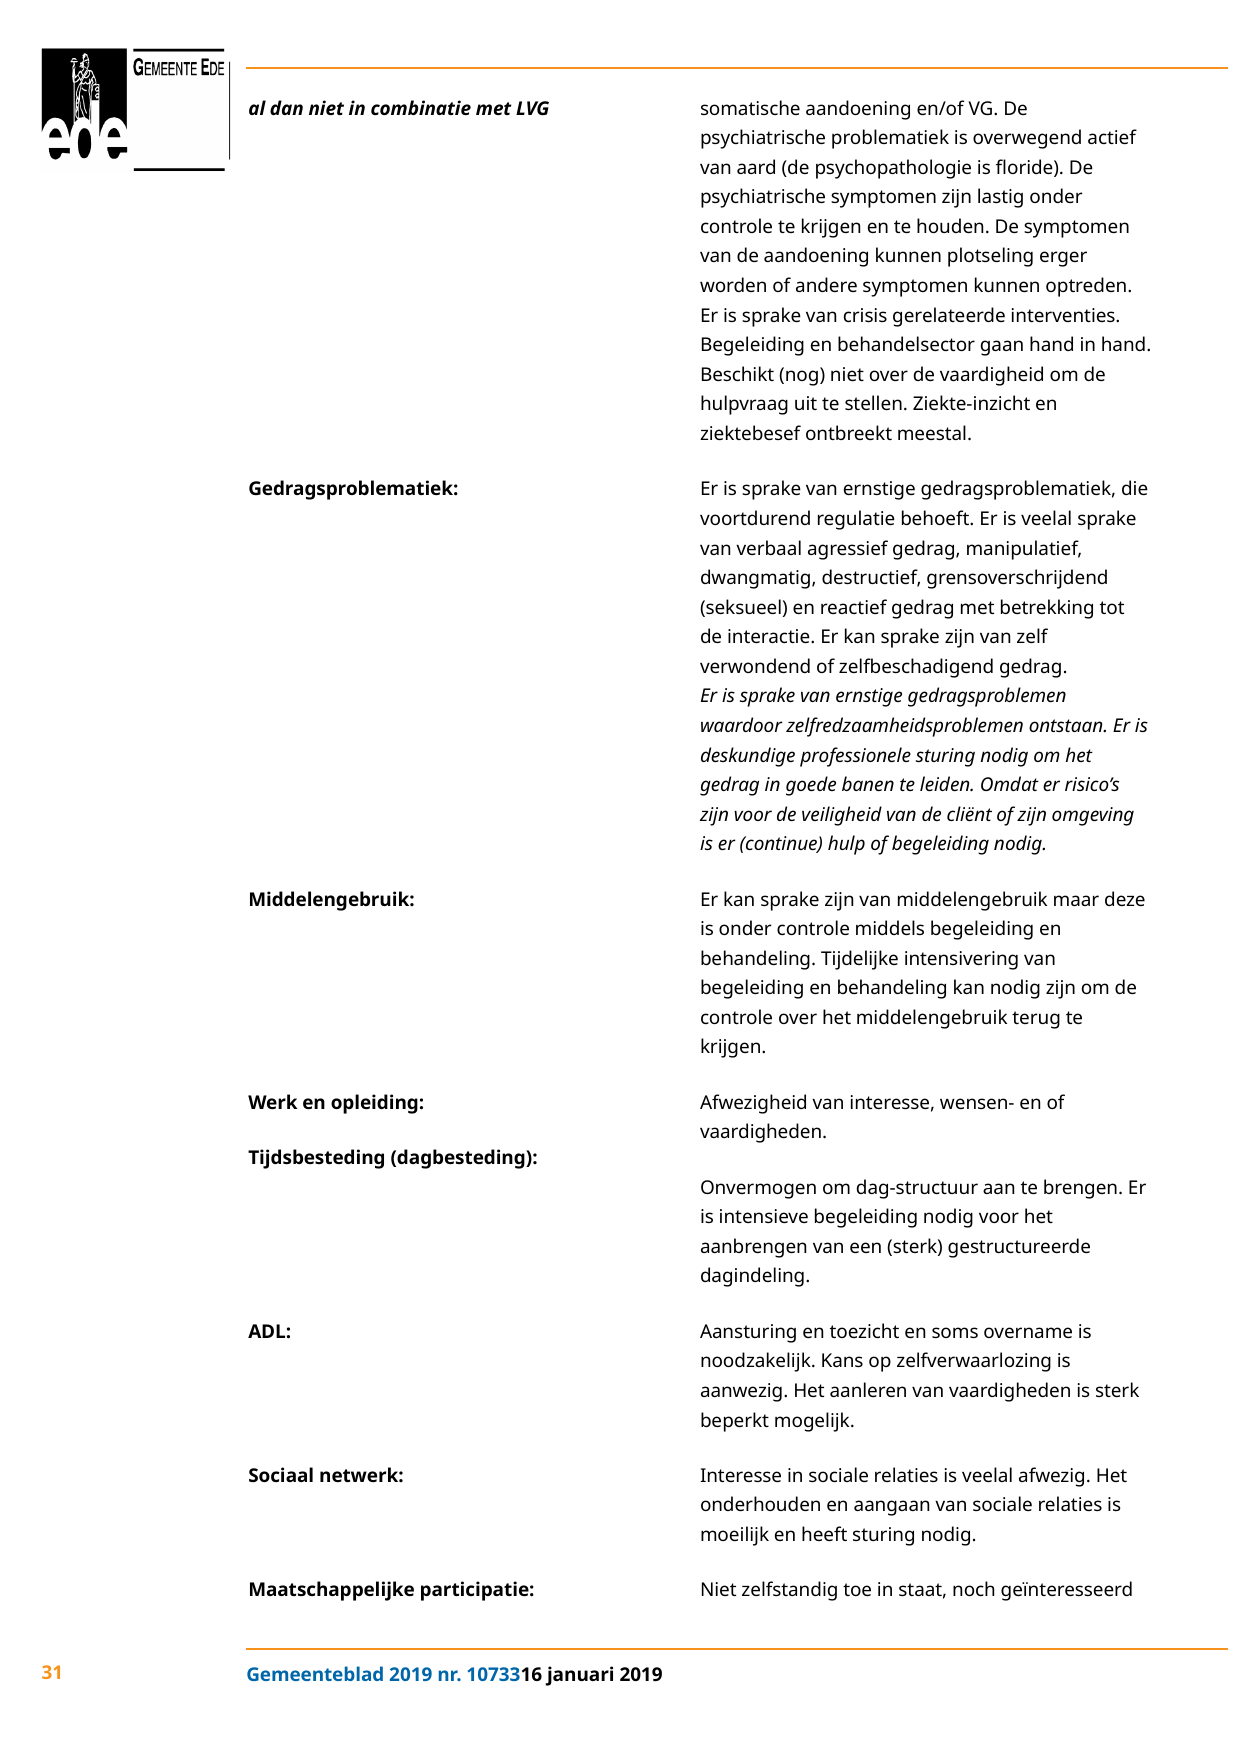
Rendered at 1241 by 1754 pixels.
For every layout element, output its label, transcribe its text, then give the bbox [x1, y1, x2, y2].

table_cell Interesse in sociale relaties is veelal afwezig. Het onderhouden en aangaan van sociale relaties is moeilijk en heeft sturing nodig. [700, 1462, 1152, 1577]
table_cell Aansturing en toezicht en soms overname is noodzakelijk. Kans op zelfverwaarlozing is aanwezig. Het aanleren van vaardigheden is sterk beperkt mogelijk. [700, 1318, 1152, 1462]
table_cell Er kan sprake zijn van middelengebruik maar deze is onder controle middels begeleiding en behandeling. Tijdelijke intensivering van begeleiding en behandeling kan nodig zijn om de controle over het middelengebruik terug te krijgen. [700, 886, 1152, 1089]
table_cell ADL: [248, 1318, 700, 1462]
table_cell Werk en opleiding: [248, 1089, 700, 1144]
table_cell Middelengebruik: [248, 886, 700, 1089]
table_header al dan niet in combinatie met LVG [248, 95, 700, 476]
table_cell Maatschappelijke participatie: [248, 1577, 700, 1602]
picture [41, 47, 231, 172]
table_cell Sociaal netwerk: [248, 1462, 700, 1577]
table_header somatische aandoening en/of VG. De psychiatrische problematiek is overwegend actief van aard (de psychopathologie is floride). De psychiatrische symptomen zijn lastig onder controle te krijgen en te houden. De symptomen van de aandoening kunnen plotseling erger worden of andere symptomen kunnen optreden. Er is sprake van crisis gerelateerde interventies. Begeleiding en behandelsector gaan hand in hand. Beschikt (nog) niet over de vaardigheid om de hulpvraag uit te stellen. Ziekte-inzicht en ziektebesef ontbreekt meestal. [700, 95, 1152, 476]
table_cell Er is sprake van ernstige gedragsproblematiek, die voortdurend regulatie behoeft. Er is veelal sprake van verbaal agressief gedrag, manipulatief, dwangmatig, destructief, grensoverschrijdend (seksueel) en reactief gedrag met betrekking tot de interactie. Er kan sprake zijn van zelf verwondend of zelfbeschadigend gedrag. Er is sprake van ernstige gedragsproblemen waardoor zelfredzaamheidsproblemen ontstaan. Er is deskundige professionele sturing nodig om het gedrag in goede banen te leiden. Omdat er risico’s zijn voor de veiligheid van de cliënt of zijn omgeving is er (continue) hulp of begeleiding nodig. [700, 476, 1152, 886]
table_cell Onvermogen om dag-structuur aan te brengen. Er is intensieve begeleiding nodig voor het aanbrengen van een (sterk) gestructureerde dagindeling. [700, 1144, 1152, 1318]
table_cell Niet zelfstandig toe in staat, noch geïnteresseerd [700, 1577, 1152, 1602]
table_cell Tijdsbesteding (dagbesteding): [248, 1144, 700, 1318]
table_cell Afwezigheid van interesse, wensen- en of vaardigheden. [700, 1089, 1152, 1144]
table_cell Gedragsproblematiek: [248, 476, 700, 886]
